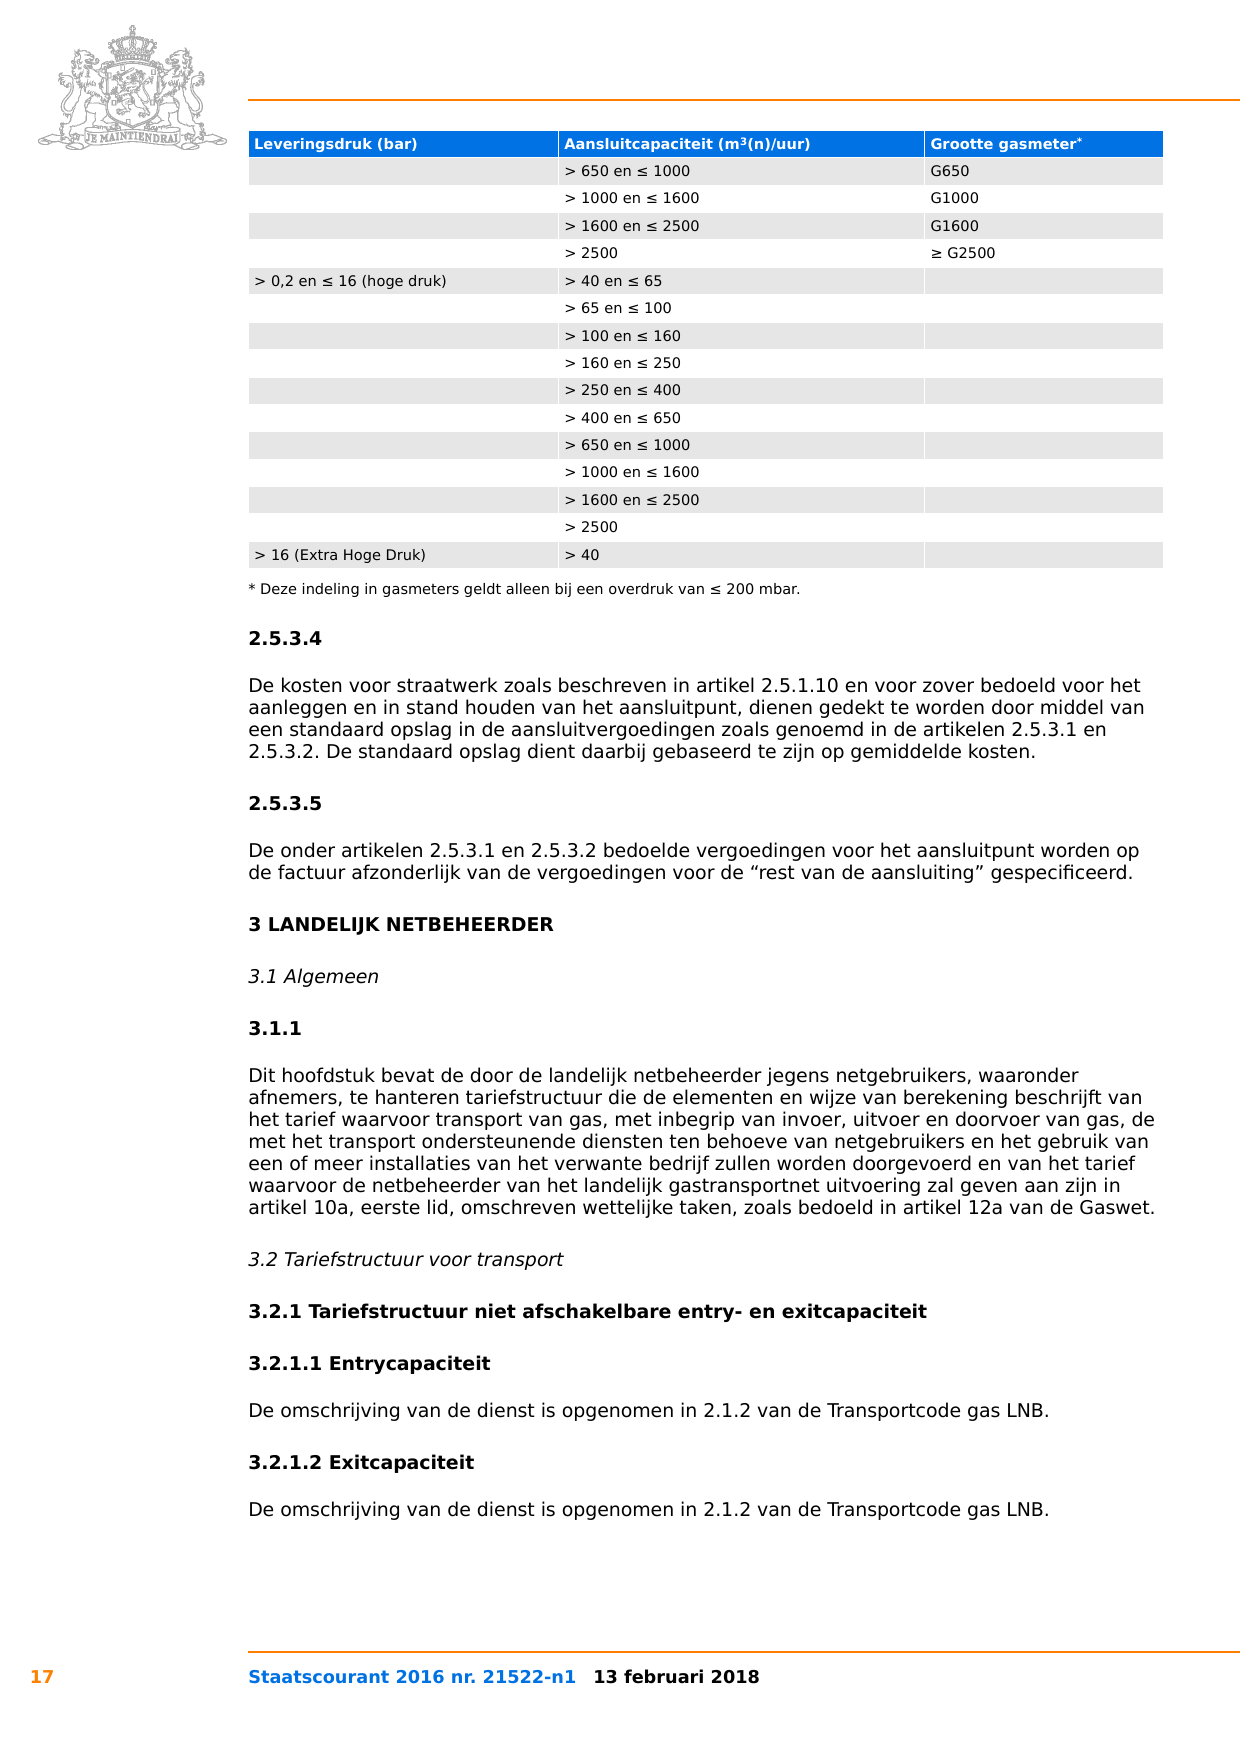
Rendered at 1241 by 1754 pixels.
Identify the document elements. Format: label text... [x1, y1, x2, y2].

subtitle 2.5.3.4 [248, 628, 1163, 650]
table_cell [925, 323, 1163, 349]
table_header Leveringsdruk (bar) [249, 131, 558, 157]
table_cell [925, 487, 1163, 513]
table_cell > 160 en ≤ 250 [559, 350, 924, 376]
table_cell > 2500 [559, 515, 924, 541]
table_cell [925, 515, 1163, 541]
table_cell [249, 295, 558, 322]
subtitle 2.5.3.5 [248, 793, 1163, 815]
table_cell [249, 350, 558, 376]
table_header Aansluitcapaciteit (m3(n)/uur) [559, 131, 924, 157]
subtitle 3 LANDELIJK NETBEHEERDER [248, 914, 1163, 936]
table_cell [249, 460, 558, 486]
table_cell > 0,2 en ≤ 16 (hoge druk) [249, 268, 558, 294]
subtitle 3.1 Algemeen [248, 966, 1163, 988]
table_cell > 250 en ≤ 400 [559, 378, 924, 404]
table_cell > 2500 [559, 241, 924, 267]
table_cell [249, 186, 558, 212]
table_cell [249, 241, 558, 267]
table_cell [249, 405, 558, 431]
table_cell > 16 (Extra Hoge Druk) [249, 542, 558, 568]
table_cell [249, 515, 558, 541]
table_cell [925, 295, 1163, 322]
table_cell > 650 en ≤ 1000 [559, 432, 924, 459]
table_cell > 40 [559, 542, 924, 568]
table_cell [925, 432, 1163, 459]
table_cell > 65 en ≤ 100 [559, 295, 924, 322]
subtitle 3.1.1 [248, 1018, 1163, 1040]
text Dit hoofdstuk bevat de door de landelijk netbeheerder jegens netgebruikers, waaronder afnemers, te hanteren tariefstructuur die de elementen en wijze van berekening beschrijft van het tarief waarvoor transport van gas, met inbegrip van invoer, uitvoer en doorvoer van gas, de met het transport ondersteunende diensten ten behoeve van netgebruikers en het gebruik van een of meer installaties van het verwante bedrijf zullen worden doorgevoerd en van het tarief waarvoor de netbeheerder van het landelijk gastransportnet uitvoering zal geven aan zijn in artikel 10a, eerste lid, omschreven wettelijke taken, zoals bedoeld in artikel 12a van de Gaswet. [248, 1065, 1163, 1219]
table_cell [249, 213, 558, 239]
text De kosten voor straatwerk zoals beschreven in artikel 2.5.1.10 en voor zover bedoeld voor het aanleggen en in stand houden van het aansluitpunt, dienen gedekt te worden door middel van een standaard opslag in de aansluitvergoedingen zoals genoemd in de artikelen 2.5.3.1 en 2.5.3.2. De standaard opslag dient daarbij gebaseerd te zijn op gemiddelde kosten. [248, 675, 1163, 763]
subtitle 3.2 Tariefstructuur voor transport [248, 1249, 1163, 1271]
table_cell > 1000 en ≤ 1600 [559, 186, 924, 212]
text De omschrijving van de dienst is opgenomen in 2.1.2 van de Transportcode gas LNB. [248, 1498, 1163, 1521]
table_cell [925, 268, 1163, 294]
table_header Grootte gasmeter* [925, 131, 1163, 157]
table_cell > 40 en ≤ 65 [559, 268, 924, 294]
table_cell * Deze indeling in gasmeters geldt alleen bij een overdruk van ≤ 200 mbar. [248, 569, 1163, 598]
table_cell > 1600 en ≤ 2500 [559, 487, 924, 513]
subtitle 3.2.1.1 Entrycapaciteit [248, 1353, 1163, 1374]
table_cell [925, 378, 1163, 404]
table_cell ≥ G2500 [925, 241, 1163, 267]
table_cell > 1000 en ≤ 1600 [559, 460, 924, 486]
table_cell > 650 en ≤ 1000 [559, 158, 924, 185]
picture [38, 25, 227, 150]
table_cell [925, 460, 1163, 486]
table_cell [925, 350, 1163, 376]
table_cell [925, 542, 1163, 568]
table_cell G1000 [925, 186, 1163, 212]
table_cell > 1600 en ≤ 2500 [559, 213, 924, 239]
subtitle 3.2.1 Tariefstructuur niet afschakelbare entry- en exitcapaciteit [248, 1301, 1163, 1323]
table_cell G1600 [925, 213, 1163, 239]
text De omschrijving van de dienst is opgenomen in 2.1.2 van de Transportcode gas LNB. [248, 1399, 1163, 1422]
subtitle 3.2.1.2 Exitcapaciteit [248, 1452, 1163, 1473]
table_cell [925, 405, 1163, 431]
table_cell [249, 158, 558, 185]
table_cell > 100 en ≤ 160 [559, 323, 924, 349]
table_cell [249, 323, 558, 349]
table_cell G650 [925, 158, 1163, 185]
text De onder artikelen 2.5.3.1 en 2.5.3.2 bedoelde vergoedingen voor het aansluitpunt worden op de factuur afzonderlijk van de vergoedingen voor de “rest van de aansluiting” gespecificeerd. [248, 840, 1163, 884]
table_cell [249, 432, 558, 459]
table_cell > 400 en ≤ 650 [559, 405, 924, 431]
table_cell [249, 487, 558, 513]
table_cell [249, 378, 558, 404]
